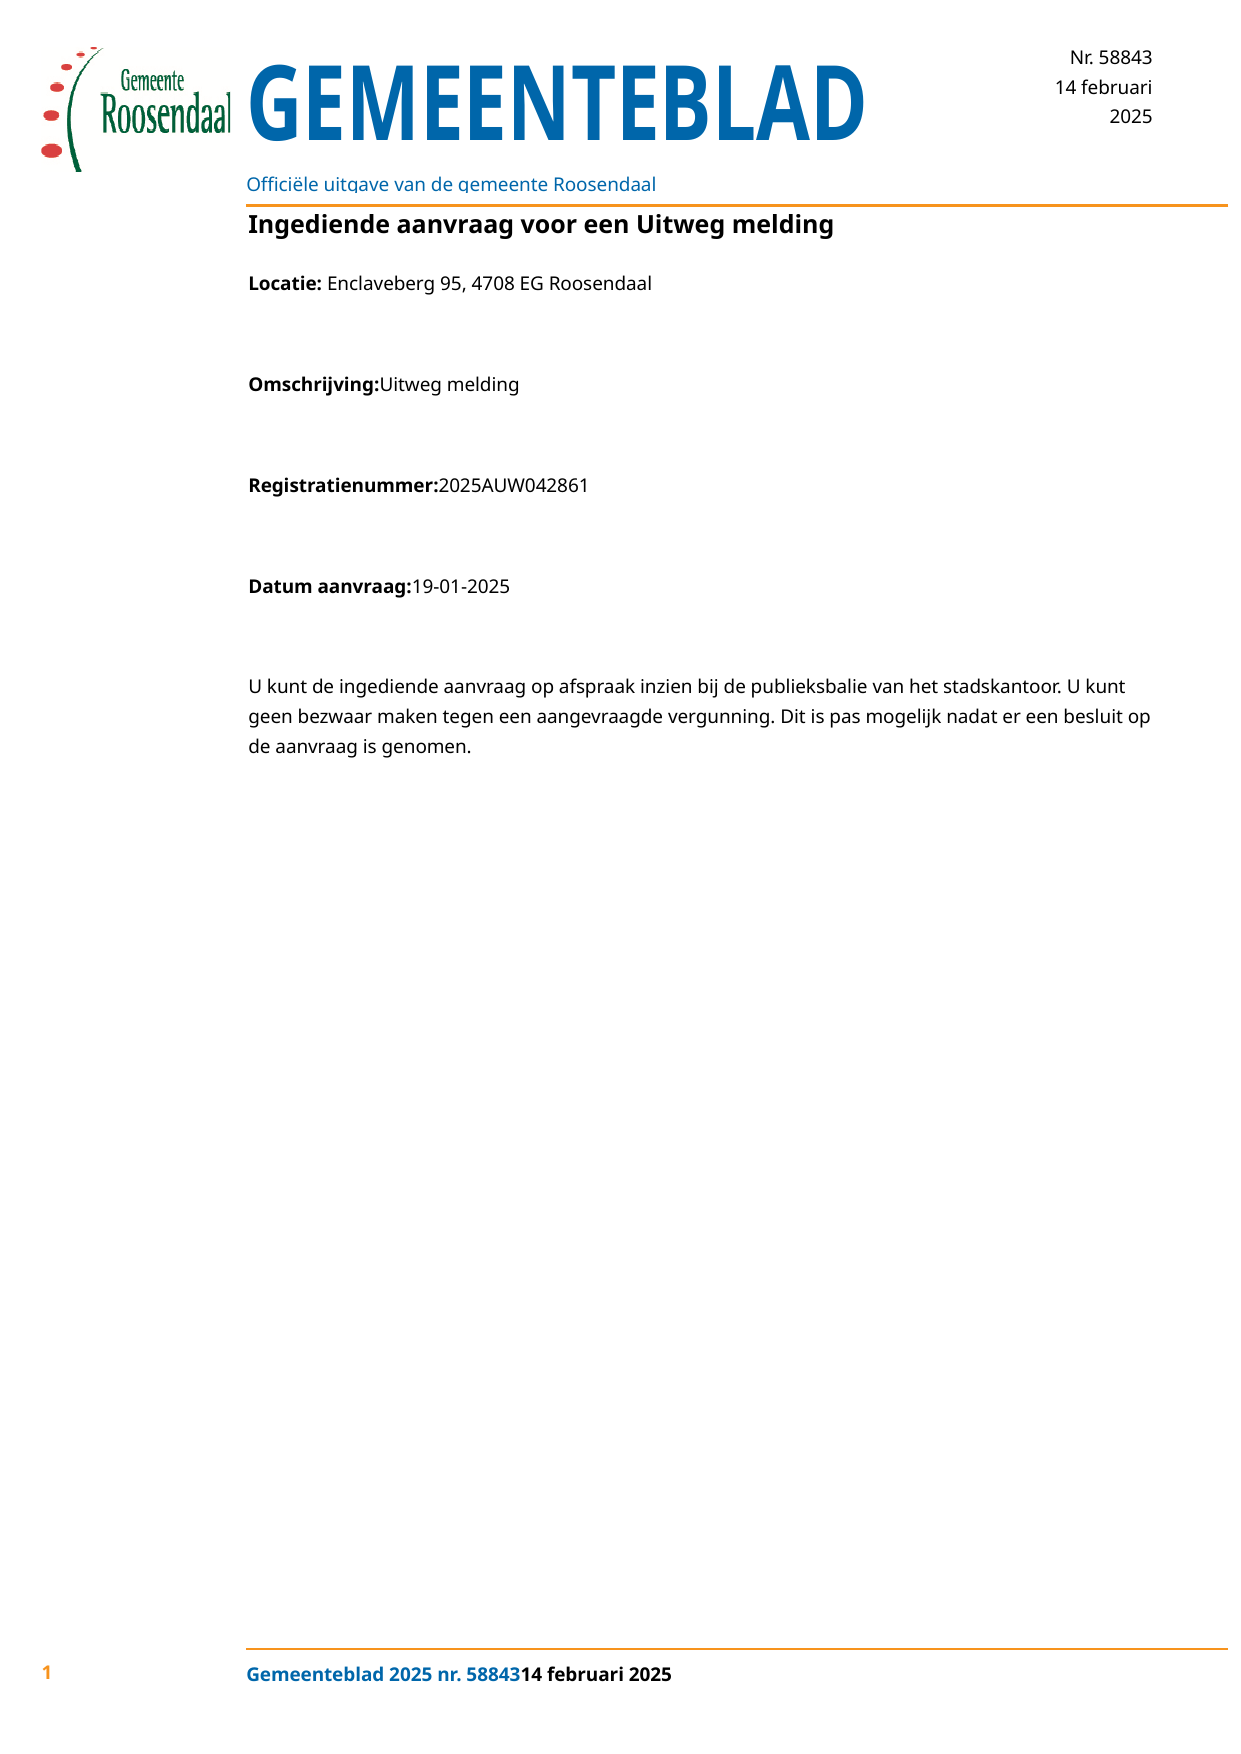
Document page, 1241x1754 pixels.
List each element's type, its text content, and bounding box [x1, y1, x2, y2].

text U kunt de ingediende aanvraag op afspraak inzien bij de publieksbalie van het stadskantoor. U kunt geen bezwaar maken tegen een aangevraagde vergunning. Dit is pas mogelijk nadat er een besluit op de aanvraag is genomen. [248, 674, 1152, 758]
text Datum aanvraag:19-01-2025 [248, 573, 1152, 598]
text Locatie: Enclaveberg 95, 4708 EG Roosendaal [248, 270, 1152, 296]
text Ingediende aanvraag voor een Uitweg melding [248, 207, 1152, 241]
text Omschrijving:Uitweg melding [248, 371, 1152, 397]
text Registratienummer:2025AUW042861 [248, 472, 1152, 498]
picture [41, 47, 231, 172]
